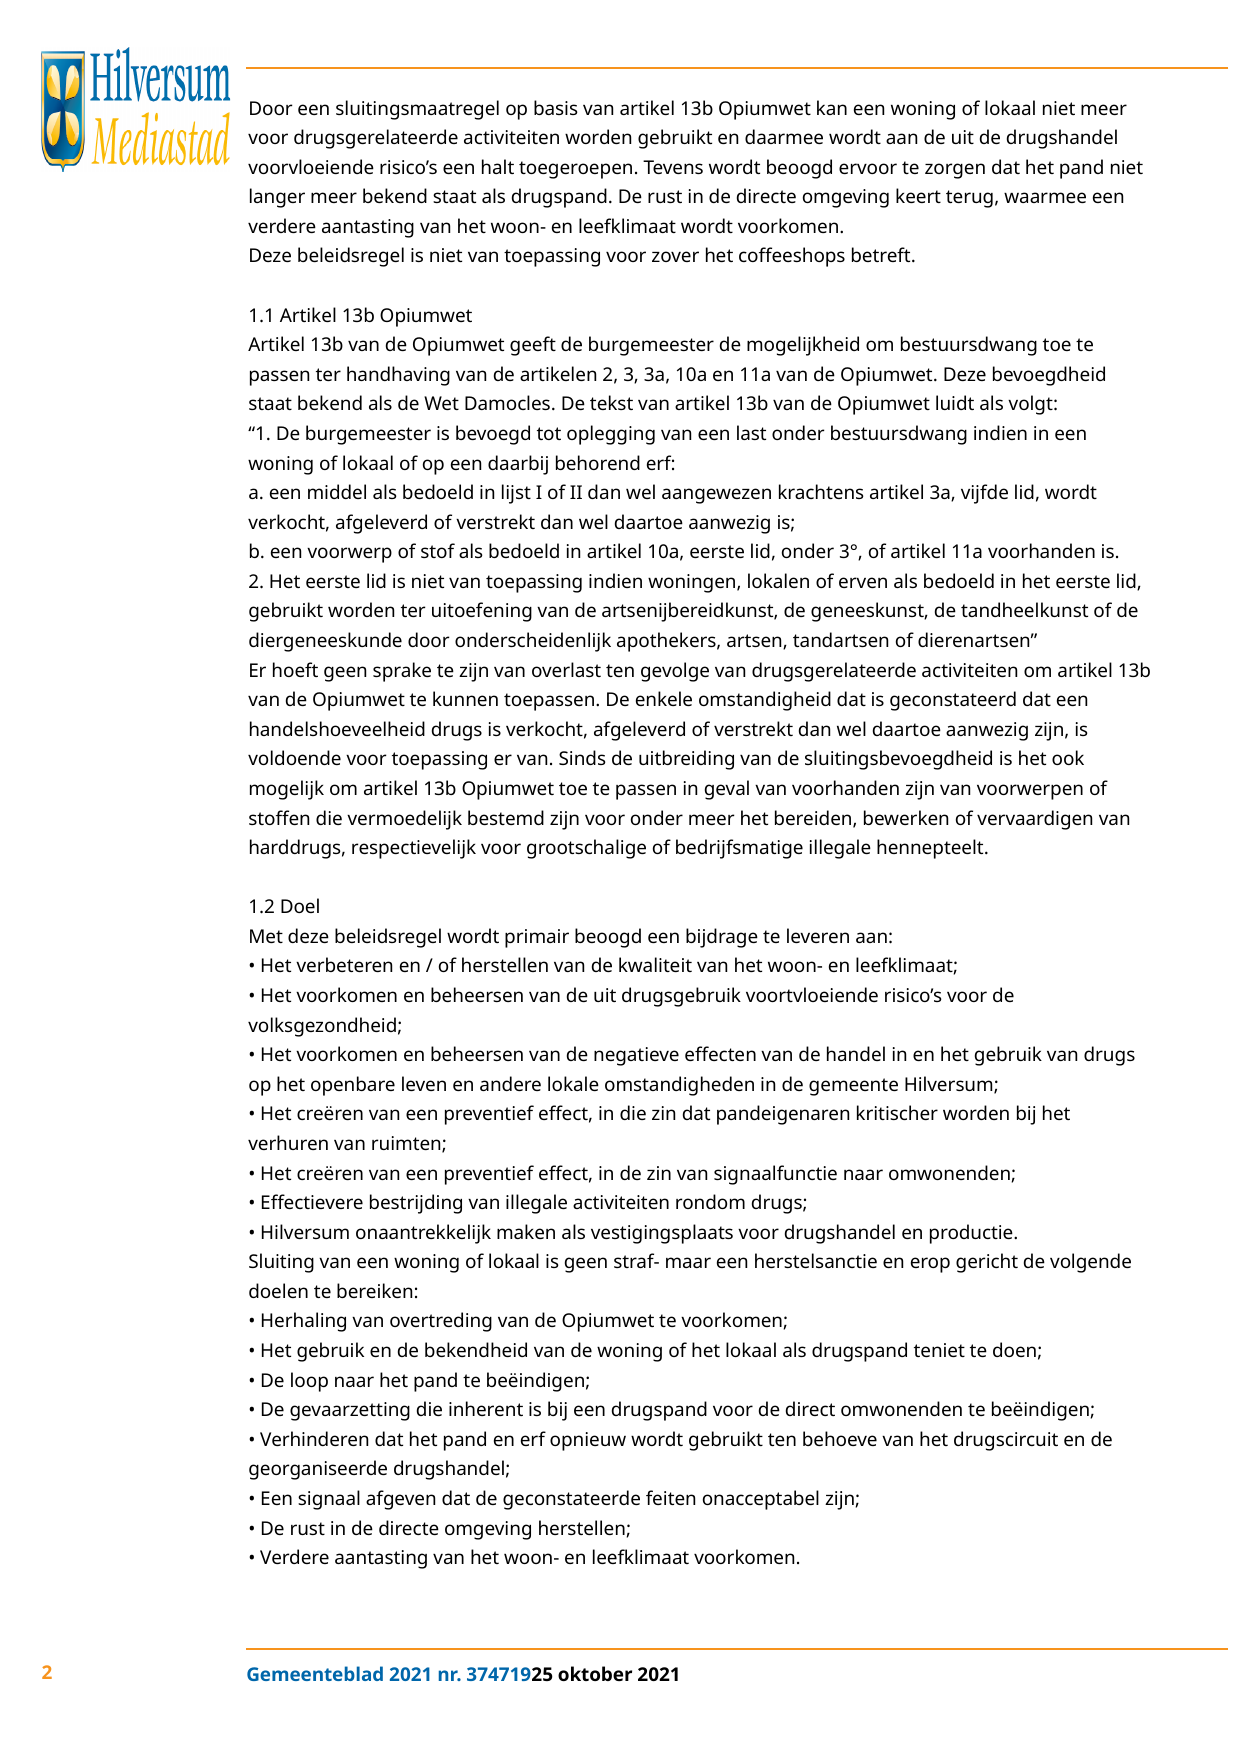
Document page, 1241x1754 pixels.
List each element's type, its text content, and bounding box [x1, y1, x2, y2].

text • Het creëren van een preventief effect, in de zin van signaalfunctie naar omwonenden; [248, 1160, 1152, 1186]
text • Het creëren van een preventief effect, in die zin dat pandeigenaren kritischer worden bij het verhuren van ruimten; [248, 1101, 1152, 1156]
text • De rust in de directe omgeving herstellen; [248, 1515, 1152, 1541]
text • Het gebruik en de bekendheid van de woning of het lokaal als drugspand teniet te doen; [248, 1337, 1152, 1363]
text “1. De burgemeester is bevoegd tot oplegging van een last onder bestuursdwang indien in een woning of lokaal of op een daarbij behorend erf: [248, 420, 1152, 476]
text • De gevaarzetting die inherent is bij een drugspand voor de direct omwonenden te beëindigen; [248, 1396, 1152, 1422]
text • Een signaal afgeven dat de geconstateerde feiten onacceptabel zijn; [248, 1485, 1152, 1511]
text • De loop naar het pand te beëindigen; [248, 1367, 1152, 1393]
text • Herhaling van overtreding van de Opiumwet te voorkomen; [248, 1308, 1152, 1333]
text Met deze beleidsregel wordt primair beoogd een bijdrage te leveren aan: [248, 923, 1152, 949]
text • Het voorkomen en beheersen van de negatieve effecten van de handel in en het gebruik van drugs op het openbare leven en andere lokale omstandigheden in de gemeente Hilversum; [248, 1041, 1152, 1097]
text a. een middel als bedoeld in lijst I of II dan wel aangewezen krachtens artikel 3a, vijfde lid, wordt verkocht, afgeleverd of verstrekt dan wel daartoe aanwezig is; [248, 479, 1152, 535]
text 1.1 Artikel 13b Opiumwet [248, 302, 1152, 328]
text Artikel 13b van de Opiumwet geeft de burgemeester de mogelijkheid om bestuursdwang toe te passen ter handhaving van de artikelen 2, 3, 3a, 10a en 11a van de Opiumwet. Deze bevoegdheid staat bekend als de Wet Damocles. De tekst van artikel 13b van de Opiumwet luidt als volgt: [248, 331, 1152, 416]
text • Hilversum onaantrekkelijk maken als vestigingsplaats voor drugshandel en productie. [248, 1219, 1152, 1245]
text Deze beleidsregel is niet van toepassing voor zover het coffeeshops betreft. [248, 243, 1152, 268]
text 2. Het eerste lid is niet van toepassing indien woningen, lokalen of erven als bedoeld in het eerste lid, gebruikt worden ter uitoefening van de artsenijbereidkunst, de geneeskunst, de tandheelkunst of de diergeneeskunde door onderscheidenlijk apothekers, artsen, tandartsen of dierenartsen” [248, 568, 1152, 653]
picture [41, 47, 231, 172]
text • Verdere aantasting van het woon- en leefklimaat voorkomen. [248, 1544, 1152, 1570]
text b. een voorwerp of stof als bedoeld in artikel 10a, eerste lid, onder 3°, of artikel 11a voorhanden is. [248, 538, 1152, 564]
text Door een sluitingsmaatregel op basis van artikel 13b Opiumwet kan een woning of lokaal niet meer voor drugsgerelateerde activiteiten worden gebruikt en daarmee wordt aan de uit de drugshandel voorvloeiende risico’s een halt toegeroepen. Tevens wordt beoogd ervoor te zorgen dat het pand niet langer meer bekend staat als drugspand. De rust in de directe omgeving keert terug, waarmee een verdere aantasting van het woon- en leefklimaat wordt voorkomen. [248, 95, 1152, 239]
text Sluiting van een woning of lokaal is geen straf- maar een herstelsanctie en erop gericht de volgende doelen te bereiken: [248, 1248, 1152, 1304]
text • Het verbeteren en / of herstellen van de kwaliteit van het woon- en leefklimaat; [248, 953, 1152, 978]
text • Het voorkomen en beheersen van de uit drugsgebruik voortvloeiende risico’s voor de volksgezondheid; [248, 982, 1152, 1038]
text • Verhinderen dat het pand en erf opnieuw wordt gebruikt ten behoeve van het drugscircuit en de georganiseerde drugshandel; [248, 1426, 1152, 1481]
text 1.2 Doel [248, 893, 1152, 919]
text • Effectievere bestrijding van illegale activiteiten rondom drugs; [248, 1189, 1152, 1215]
text Er hoeft geen sprake te zijn van overlast ten gevolge van drugsgerelateerde activiteiten om artikel 13b van de Opiumwet te kunnen toepassen. De enkele omstandigheid dat is geconstateerd dat een handelshoeveelheid drugs is verkocht, afgeleverd of verstrekt dan wel daartoe aanwezig zijn, is voldoende voor toepassing er van. Sinds de uitbreiding van de sluitingsbevoegdheid is het ook mogelijk om artikel 13b Opiumwet toe te passen in geval van voorhanden zijn van voorwerpen of stoffen die vermoedelijk bestemd zijn voor onder meer het bereiden, bewerken of vervaardigen van harddrugs, respectievelijk voor grootschalige of bedrijfsmatige illegale hennepteelt. [248, 657, 1152, 860]
